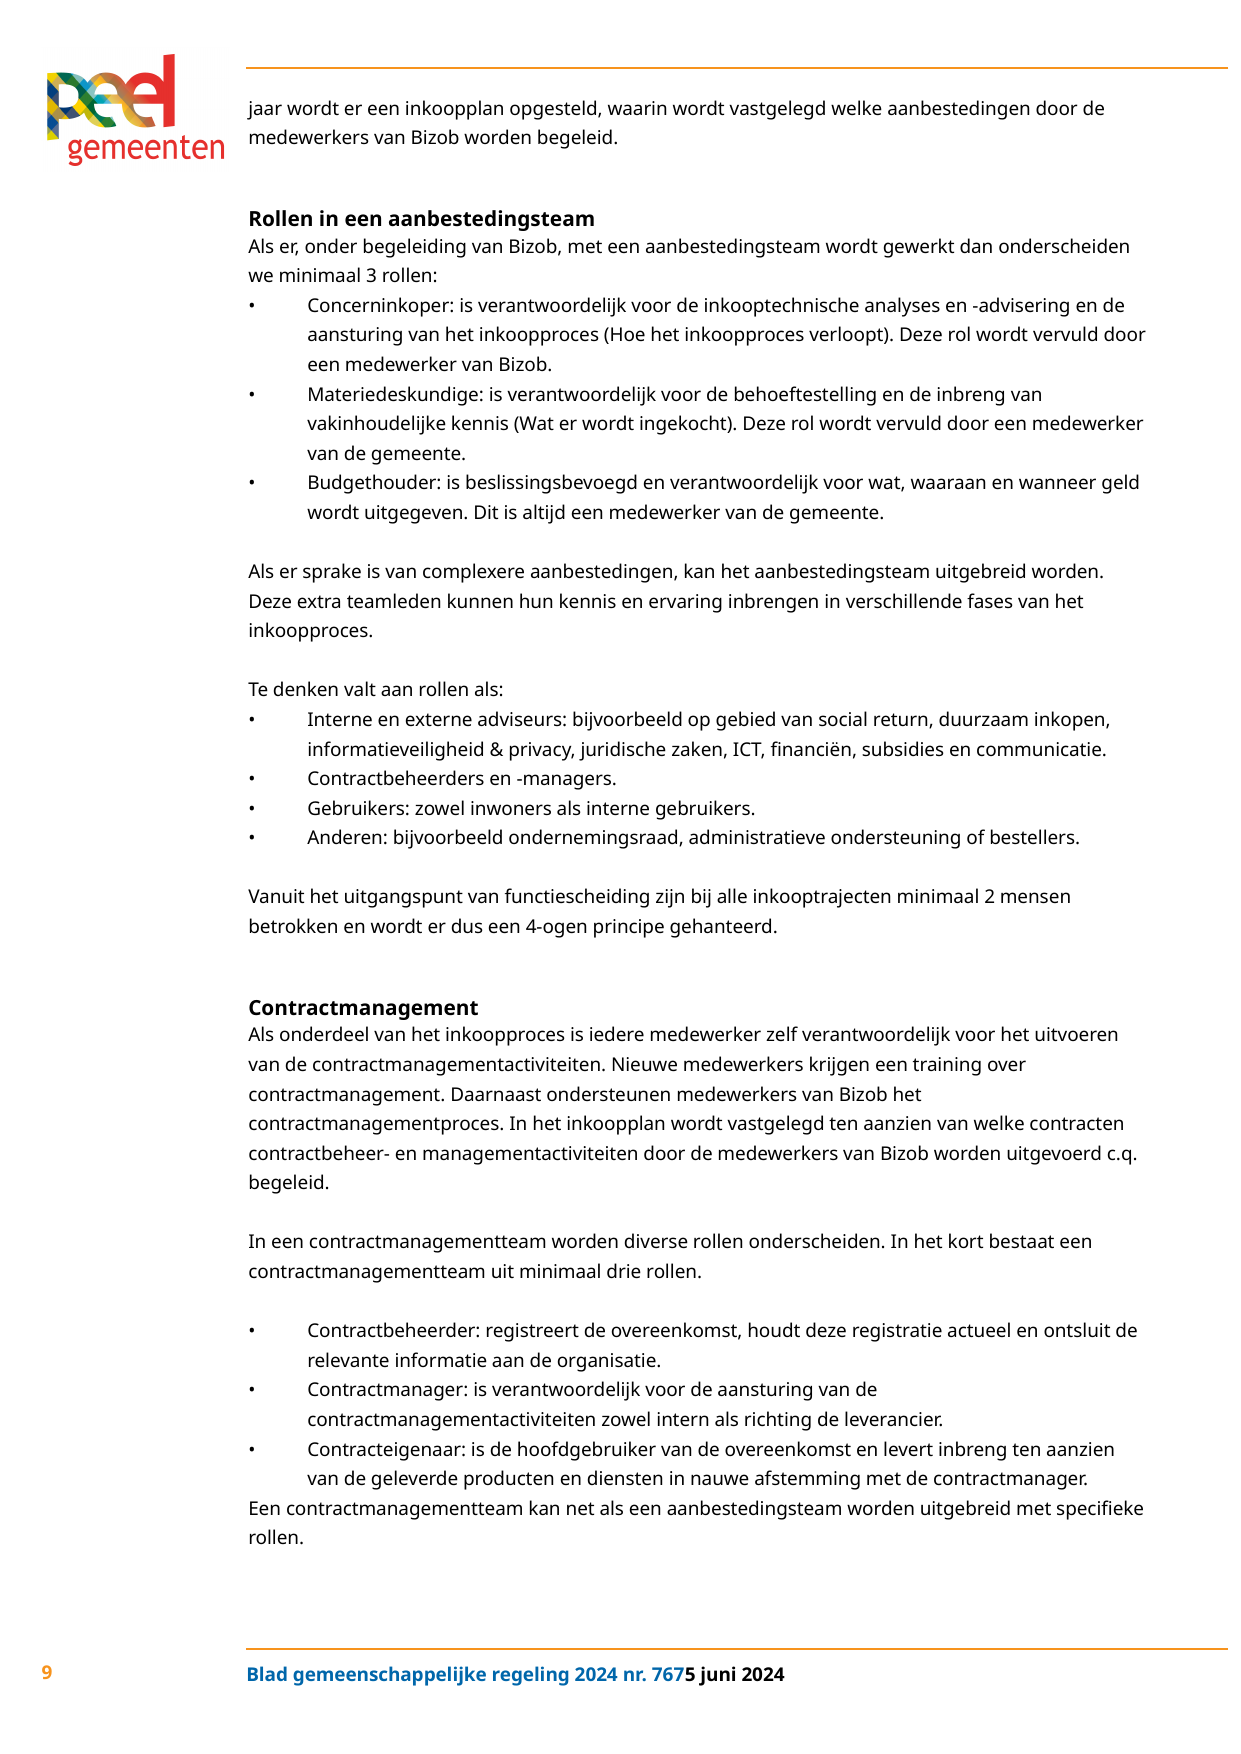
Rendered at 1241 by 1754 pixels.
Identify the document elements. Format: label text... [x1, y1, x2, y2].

text Contractmanagement [248, 993, 1152, 1022]
list Budgethouder: is beslissingsbevoegd en verantwoordelijk voor wat, waaraan en wanneer geld wordt uitgegeven. Dit is altijd een medewerker van de gemeente. [248, 469, 1152, 525]
text Als er sprake is van complexere aanbestedingen, kan het aanbestedingsteam uitgebreid worden. Deze extra teamleden kunnen hun kennis en ervaring inbrengen in verschillende fases van het inkoopproces. [248, 558, 1152, 643]
text Een contractmanagementteam kan net als een aanbestedingsteam worden uitgebreid met specifieke rollen. [248, 1495, 1152, 1550]
list Gebruikers: zowel inwoners als interne gebruikers. [248, 795, 1152, 821]
text Als er, onder begeleiding van Bizob, met een aanbestedingsteam wordt gewerkt dan onderscheiden we minimaal 3 rollen: [248, 233, 1152, 288]
text Rollen in een aanbestedingsteam [248, 204, 1152, 233]
text Als onderdeel van het inkoopproces is iedere medewerker zelf verantwoordelijk voor het uitvoeren van de contractmanagementactiviteiten. Nieuwe medewerkers krijgen een training over contractmanagement. Daarnaast ondersteunen medewerkers van Bizob het contractmanagementproces. In het inkoopplan wordt vastgelegd ten aanzien van welke contracten contractbeheer- en managementactiviteiten door de medewerkers van Bizob worden uitgevoerd c.q. begeleid. [248, 1022, 1152, 1195]
list Contracteigenaar: is de hoofdgebruiker van de overeenkomst en levert inbreng ten aanzien van de geleverde producten en diensten in nauwe afstemming met de contractmanager. [248, 1436, 1152, 1491]
text In een contractmanagementteam worden diverse rollen onderscheiden. In het kort bestaat een contractmanagementteam uit minimaal drie rollen. [248, 1229, 1152, 1284]
picture [41, 47, 231, 172]
text jaar wordt er een inkoopplan opgesteld, waarin wordt vastgelegd welke aanbestedingen door de medewerkers van Bizob worden begeleid. [248, 95, 1152, 150]
list Interne en externe adviseurs: bijvoorbeeld op gebied van social return, duurzaam inkopen, informatieveiligheid & privacy, juridische zaken, ICT, financiën, subsidies en communicatie. [248, 706, 1152, 761]
list Contractbeheerders en -managers. [248, 765, 1152, 791]
text Te denken valt aan rollen als: [248, 677, 1152, 702]
text Vanuit het uitgangspunt van functiescheiding zijn bij alle inkooptrajecten minimaal 2 mensen betrokken en wordt er dus een 4-ogen principe gehanteerd. [248, 884, 1152, 939]
list Materiedeskundige: is verantwoordelijk voor de behoeftestelling en de inbreng van vakinhoudelijke kennis (Wat er wordt ingekocht). Deze rol wordt vervuld door een medewerker van de gemeente. [248, 381, 1152, 466]
list Anderen: bijvoorbeeld ondernemingsraad, administratieve ondersteuning of bestellers. [248, 824, 1152, 850]
list Contractmanager: is verantwoordelijk voor de aansturing van de contractmanagementactiviteiten zowel intern als richting de leverancier. [248, 1377, 1152, 1432]
list Contractbeheerder: registreert de overeenkomst, houdt deze registratie actueel en ontsluit de relevante informatie aan de organisatie. [248, 1317, 1152, 1373]
list Concerninkoper: is verantwoordelijk voor de inkooptechnische analyses en -advisering en de aansturing van het inkoopproces (Hoe het inkoopproces verloopt). Deze rol wordt vervuld door een medewerker van Bizob. [248, 292, 1152, 377]
